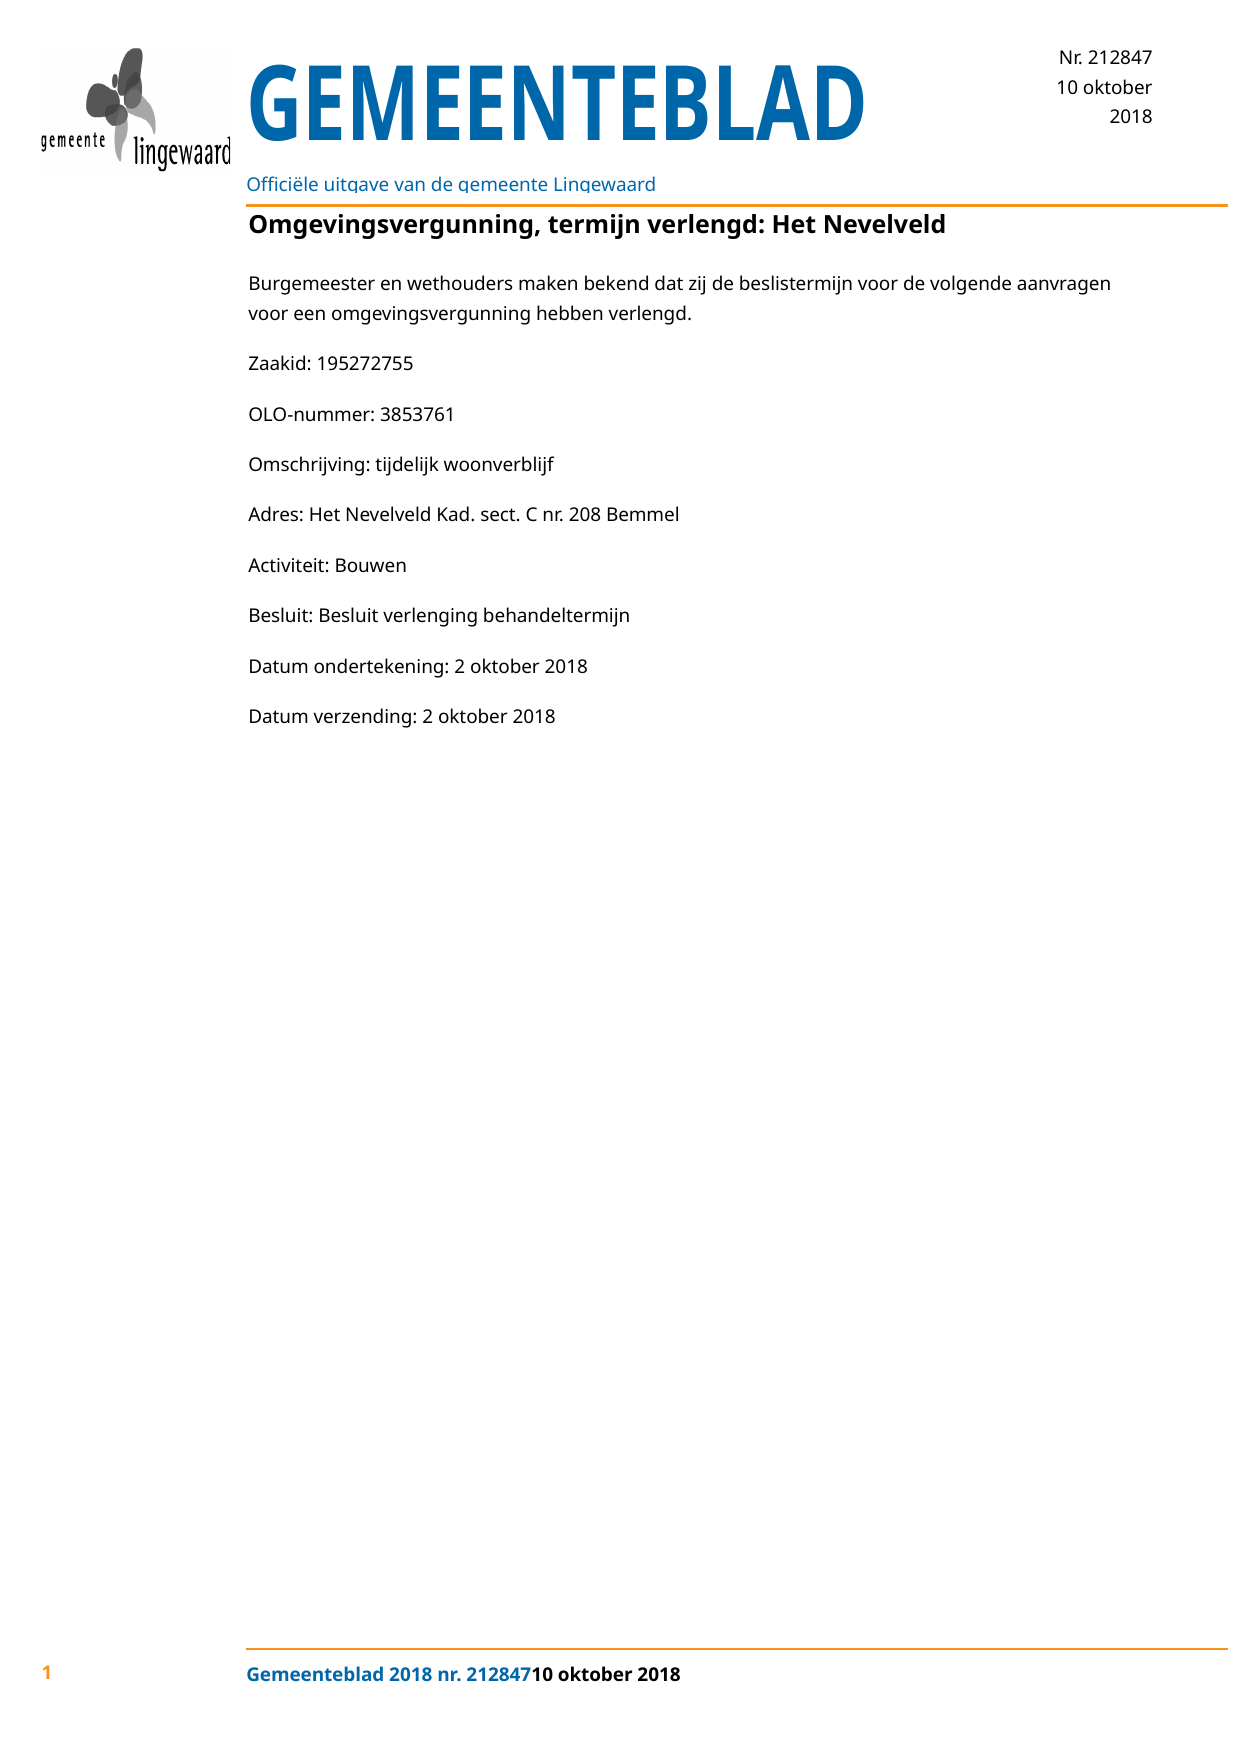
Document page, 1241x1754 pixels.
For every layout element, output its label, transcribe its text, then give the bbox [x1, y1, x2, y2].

text Burgemeester en wethouders maken bekend dat zij de beslistermijn voor de volgende aanvragen voor een omgevingsvergunning hebben verlengd. [248, 270, 1152, 326]
text Adres: Het Nevelveld Kad. sect. C nr. 208 Bemmel [248, 502, 1152, 527]
picture [41, 47, 231, 172]
text Datum verzending: 2 oktober 2018 [248, 703, 1152, 729]
text OLO-nummer: 3853761 [248, 401, 1152, 426]
text Besluit: Besluit verlenging behandeltermijn [248, 602, 1152, 628]
text Zaakid: 195272755 [248, 350, 1152, 376]
text Datum ondertekening: 2 oktober 2018 [248, 653, 1152, 678]
text Omschrijving: tijdelijk woonverblijf [248, 451, 1152, 477]
text Activiteit: Bouwen [248, 552, 1152, 578]
text Omgevingsvergunning, termijn verlengd: Het Nevelveld [248, 207, 1152, 241]
